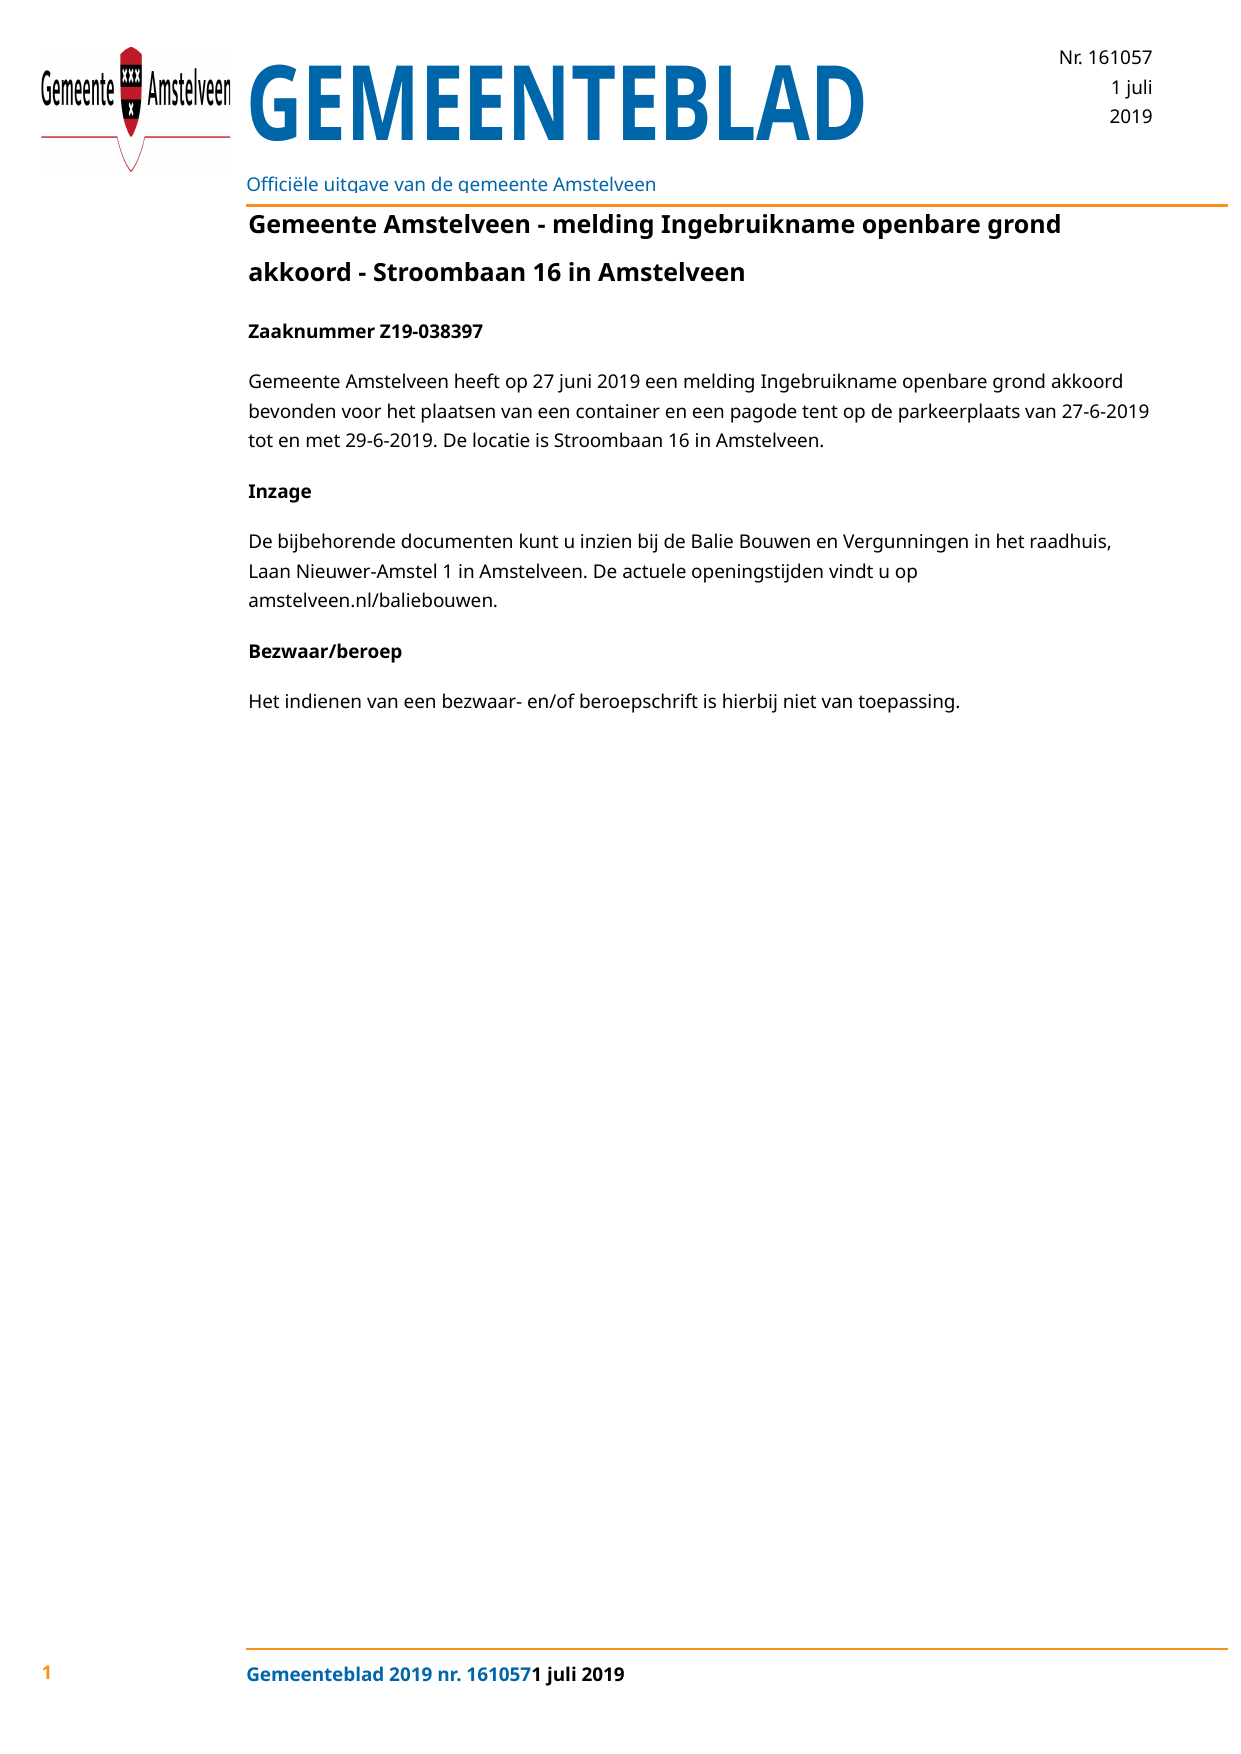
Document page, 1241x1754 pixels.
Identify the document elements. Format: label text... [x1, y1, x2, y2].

text Bezwaar/beroep [248, 638, 1152, 664]
text De bijbehorende documenten kunt u inzien bij de Balie Bouwen en Vergunningen in het raadhuis, Laan Nieuwer-Amstel 1 in Amstelveen. De actuele openingstijden vindt u op amstelveen.nl/baliebouwen. [248, 528, 1152, 613]
picture [41, 47, 231, 172]
text Het indienen van een bezwaar- en/of beroepschrift is hierbij niet van toepassing. [248, 688, 1152, 714]
text Zaaknummer Z19-038397 [248, 318, 1152, 344]
text Gemeente Amstelveen heeft op 27 juni 2019 een melding Ingebruikname openbare grond akkoord bevonden voor het plaatsen van een container en een pagode tent op de parkeerplaats van 27-6-2019 tot en met 29-6-2019. De locatie is Stroombaan 16 in Amstelveen. [248, 368, 1152, 453]
text Gemeente Amstelveen - melding Ingebruikname openbare grond akkoord - Stroombaan 16 in Amstelveen [248, 207, 1152, 288]
text Inzage [248, 478, 1152, 504]
